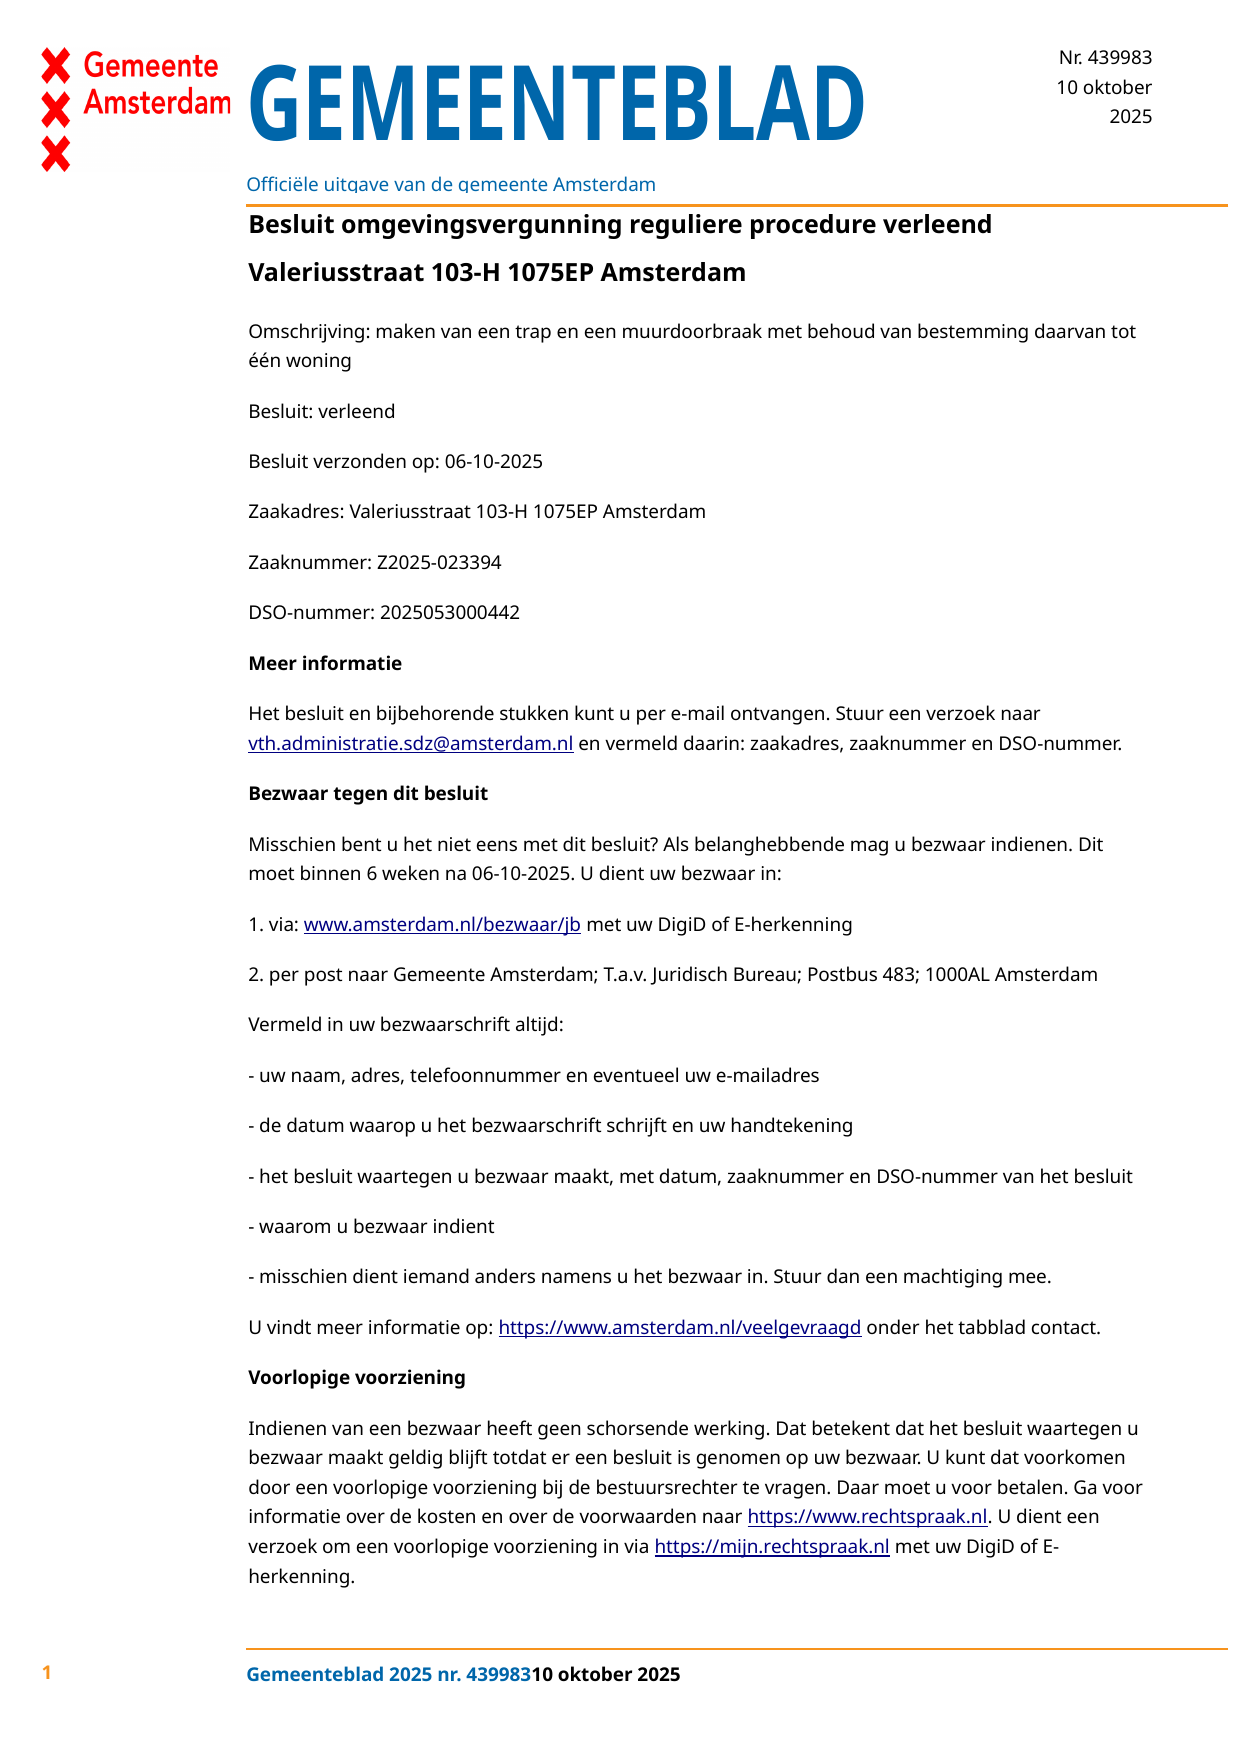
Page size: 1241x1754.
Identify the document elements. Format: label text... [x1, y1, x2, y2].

text 1. via: www.amsterdam.nl/bezwaar/jb met uw DigiD of E-herkenning [248, 911, 1152, 937]
text Indienen van een bezwaar heeft geen schorsende werking. Dat betekent dat het besluit waartegen u bezwaar maakt geldig blijft totdat er een besluit is genomen op uw bezwaar. U kunt dat voorkomen door een voorlopige voorziening bij de bestuursrechter te vragen. Daar moet u voor betalen. Ga voor informatie over de kosten en over de voorwaarden naar https://www.rechtspraak.nl. U dient een verzoek om een voorlopige voorziening in via https://mijn.rechtspraak.nl met uw DigiD of E-herkenning. [248, 1415, 1152, 1589]
text - de datum waarop u het bezwaarschrift schrijft en uw handtekening [248, 1112, 1152, 1138]
text - uw naam, adres, telefoonnummer en eventueel uw e-mailadres [248, 1062, 1152, 1088]
text 2. per post naar Gemeente Amsterdam; T.a.v. Juridisch Bureau; Postbus 483; 1000AL Amsterdam [248, 961, 1152, 987]
text Zaakadres: Valeriusstraat 103-H 1075EP Amsterdam [248, 499, 1152, 524]
text DSO-nummer: 2025053000442 [248, 599, 1152, 625]
text Voorlopige voorziening [248, 1364, 1152, 1390]
text Omschrijving: maken van een trap en een muurdoorbraak met behoud van bestemming daarvan tot één woning [248, 318, 1152, 373]
text - het besluit waartegen u bezwaar maakt, met datum, zaaknummer en DSO-nummer van het besluit [248, 1163, 1152, 1189]
text Vermeld in uw bezwaarschrift altijd: [248, 1012, 1152, 1037]
text - waarom u bezwaar indient [248, 1213, 1152, 1239]
picture [41, 47, 231, 172]
text Misschien bent u het niet eens met dit besluit? Als belanghebbende mag u bezwaar indienen. Dit moet binnen 6 weken na 06-10-2025. U dient uw bezwaar in: [248, 831, 1152, 886]
text Besluit: verleend [248, 398, 1152, 424]
text Bezwaar tegen dit besluit [248, 780, 1152, 806]
text - misschien dient iemand anders namens u het bezwaar in. Stuur dan een machtiging mee. [248, 1264, 1152, 1289]
text Besluit omgevingsvergunning reguliere procedure verleend Valeriusstraat 103-H 1075EP Amsterdam [248, 207, 1152, 288]
text Meer informatie [248, 650, 1152, 676]
text Het besluit en bijbehorende stukken kunt u per e-mail ontvangen. Stuur een verzoek naar vth.administratie.sdz@amsterdam.nl en vermeld daarin: zaakadres, zaaknummer en DSO-nummer. [248, 700, 1152, 756]
text Besluit verzonden op: 06-10-2025 [248, 448, 1152, 474]
text U vindt meer informatie op: https://www.amsterdam.nl/veelgevraagd onder het tabblad contact. [248, 1314, 1152, 1340]
text Zaaknummer: Z2025-023394 [248, 549, 1152, 575]
